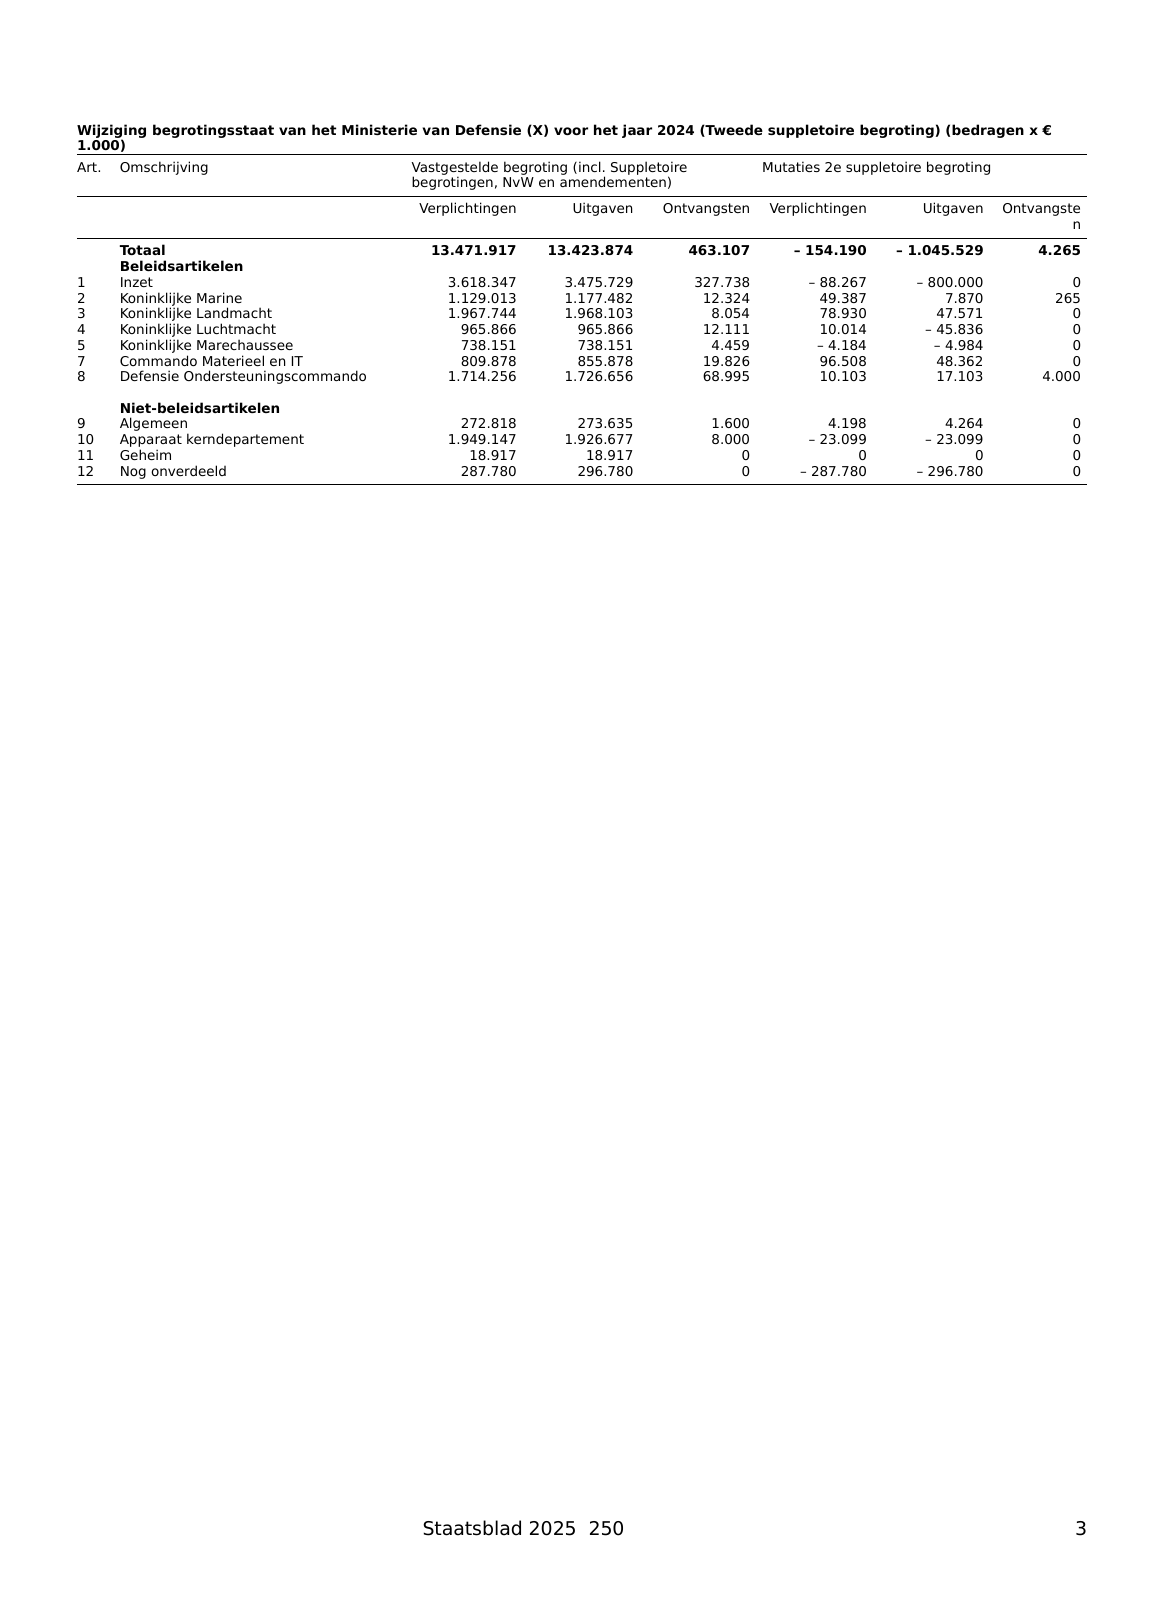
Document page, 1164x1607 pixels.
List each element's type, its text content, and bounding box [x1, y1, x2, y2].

table_cell 738.151 [522, 338, 639, 353]
table_cell 12.324 [639, 290, 756, 306]
table_cell 0 [989, 353, 1087, 369]
table_cell Koninklijke Marine [114, 290, 406, 306]
table_cell Inzet [114, 275, 406, 290]
table_cell [639, 385, 756, 401]
table_cell 47.571 [873, 306, 989, 322]
table_cell Uitgaven [873, 197, 989, 237]
table_cell 273.635 [522, 416, 639, 432]
table_cell Mutaties 2e suppletoire begroting [756, 155, 1087, 196]
table_cell Ontvangsten [989, 197, 1087, 237]
table_cell 10.014 [756, 322, 872, 338]
table_cell Defensie Ondersteuningscommando [114, 369, 406, 385]
table_cell 4 [77, 322, 114, 338]
table_cell 0 [989, 464, 1087, 484]
table_cell 4.459 [639, 338, 756, 353]
table_cell – 154.190 [756, 239, 872, 259]
table_cell 18.917 [522, 448, 639, 463]
table_cell 0 [639, 464, 756, 484]
table_cell 1.968.103 [522, 306, 639, 322]
table_cell 1.926.677 [522, 432, 639, 448]
table_cell 3.618.347 [406, 275, 522, 290]
table_cell 7 [77, 353, 114, 369]
table_cell 4.198 [756, 416, 872, 432]
table_cell [639, 259, 756, 275]
table_cell 3 [77, 306, 114, 322]
table_cell [756, 259, 872, 275]
table_cell – 23.099 [873, 432, 989, 448]
table_cell [77, 197, 114, 237]
table_cell [406, 259, 522, 275]
table_cell 265 [989, 290, 1087, 306]
table_cell 0 [989, 416, 1087, 432]
table_cell – 287.780 [756, 464, 872, 484]
table_cell [989, 401, 1087, 416]
table_cell Omschrijving [114, 155, 406, 196]
table_cell 1.714.256 [406, 369, 522, 385]
table_cell [989, 259, 1087, 275]
table_cell Totaal [114, 239, 406, 259]
table_cell – 88.267 [756, 275, 872, 290]
table_cell Verplichtingen [406, 197, 522, 237]
table_cell 8.054 [639, 306, 756, 322]
table_cell [756, 385, 872, 401]
table_cell Koninklijke Marechaussee [114, 338, 406, 353]
table_cell 96.508 [756, 353, 872, 369]
table_cell 68.995 [639, 369, 756, 385]
table_cell 78.930 [756, 306, 872, 322]
table_cell Beleidsartikelen [114, 259, 406, 275]
table_cell 0 [989, 306, 1087, 322]
table_cell 0 [989, 448, 1087, 463]
table_cell [522, 385, 639, 401]
table_cell [77, 239, 114, 259]
table_cell [77, 401, 114, 416]
table_cell 0 [989, 432, 1087, 448]
table_cell 11 [77, 448, 114, 463]
table_cell 48.362 [873, 353, 989, 369]
table_cell 9 [77, 416, 114, 432]
table_cell – 800.000 [873, 275, 989, 290]
table_cell Koninklijke Landmacht [114, 306, 406, 322]
table_cell 0 [756, 448, 872, 463]
table_cell 1 [77, 275, 114, 290]
table_cell [114, 197, 406, 237]
table_cell 10 [77, 432, 114, 448]
table_cell 1.177.482 [522, 290, 639, 306]
table_cell 0 [873, 448, 989, 463]
table_cell 4.265 [989, 239, 1087, 259]
table_cell 12.111 [639, 322, 756, 338]
table_cell Niet-beleidsartikelen [114, 401, 406, 416]
table_cell Koninklijke Luchtmacht [114, 322, 406, 338]
table_cell 809.878 [406, 353, 522, 369]
table_cell Apparaat kerndepartement [114, 432, 406, 448]
table_cell 49.387 [756, 290, 872, 306]
table_cell [756, 401, 872, 416]
table_cell [522, 401, 639, 416]
table_cell – 45.836 [873, 322, 989, 338]
table_cell 965.866 [522, 322, 639, 338]
table_cell 4.000 [989, 369, 1087, 385]
table_cell – 23.099 [756, 432, 872, 448]
table_cell 272.818 [406, 416, 522, 432]
table_cell 965.866 [406, 322, 522, 338]
table_cell 13.423.874 [522, 239, 639, 259]
table_cell 0 [989, 275, 1087, 290]
table_cell [77, 385, 114, 401]
table_cell 287.780 [406, 464, 522, 484]
table_cell 13.471.917 [406, 239, 522, 259]
table_cell [873, 385, 989, 401]
table_cell [873, 259, 989, 275]
table_cell 296.780 [522, 464, 639, 484]
table_cell 463.107 [639, 239, 756, 259]
table_cell Geheim [114, 448, 406, 463]
table_cell 12 [77, 464, 114, 484]
table_cell Vastgestelde begroting (incl. Suppletoire begrotingen, NvW en amendementen) [406, 155, 756, 196]
table_cell [406, 385, 522, 401]
table_cell [639, 401, 756, 416]
table_cell Uitgaven [522, 197, 639, 237]
table_cell 1.949.147 [406, 432, 522, 448]
table_cell – 4.184 [756, 338, 872, 353]
table_cell [77, 259, 114, 275]
table_cell 4.264 [873, 416, 989, 432]
table_cell 327.738 [639, 275, 756, 290]
table_cell 18.917 [406, 448, 522, 463]
table_header Wijziging begrotingsstaat van het Ministerie van Defensie (X) voor het jaar 2024 (Tweede suppletoire begroting) (bedragen x € 1.000) [77, 122, 1087, 154]
table_cell 19.826 [639, 353, 756, 369]
table_cell 738.151 [406, 338, 522, 353]
table_cell 7.870 [873, 290, 989, 306]
table_cell 855.878 [522, 353, 639, 369]
table_cell 8 [77, 369, 114, 385]
table_cell – 1.045.529 [873, 239, 989, 259]
table_cell 3.475.729 [522, 275, 639, 290]
table_cell [873, 401, 989, 416]
table_cell Art. [77, 155, 114, 196]
table_cell 1.129.013 [406, 290, 522, 306]
table_cell 8.000 [639, 432, 756, 448]
table_cell [114, 385, 406, 401]
table_cell 17.103 [873, 369, 989, 385]
table_cell 0 [989, 338, 1087, 353]
table_cell 2 [77, 290, 114, 306]
table_cell 10.103 [756, 369, 872, 385]
table_cell Algemeen [114, 416, 406, 432]
table_cell 1.726.656 [522, 369, 639, 385]
table_cell 1.967.744 [406, 306, 522, 322]
table_cell 0 [989, 322, 1087, 338]
table_cell 1.600 [639, 416, 756, 432]
table_cell – 296.780 [873, 464, 989, 484]
table_cell Verplichtingen [756, 197, 872, 237]
table_cell [406, 401, 522, 416]
table_cell Nog onverdeeld [114, 464, 406, 484]
table_cell – 4.984 [873, 338, 989, 353]
table_cell 0 [639, 448, 756, 463]
table_cell [522, 259, 639, 275]
table_cell 5 [77, 338, 114, 353]
table_cell Commando Materieel en IT [114, 353, 406, 369]
table_cell [989, 385, 1087, 401]
table_cell Ontvangsten [639, 197, 756, 237]
